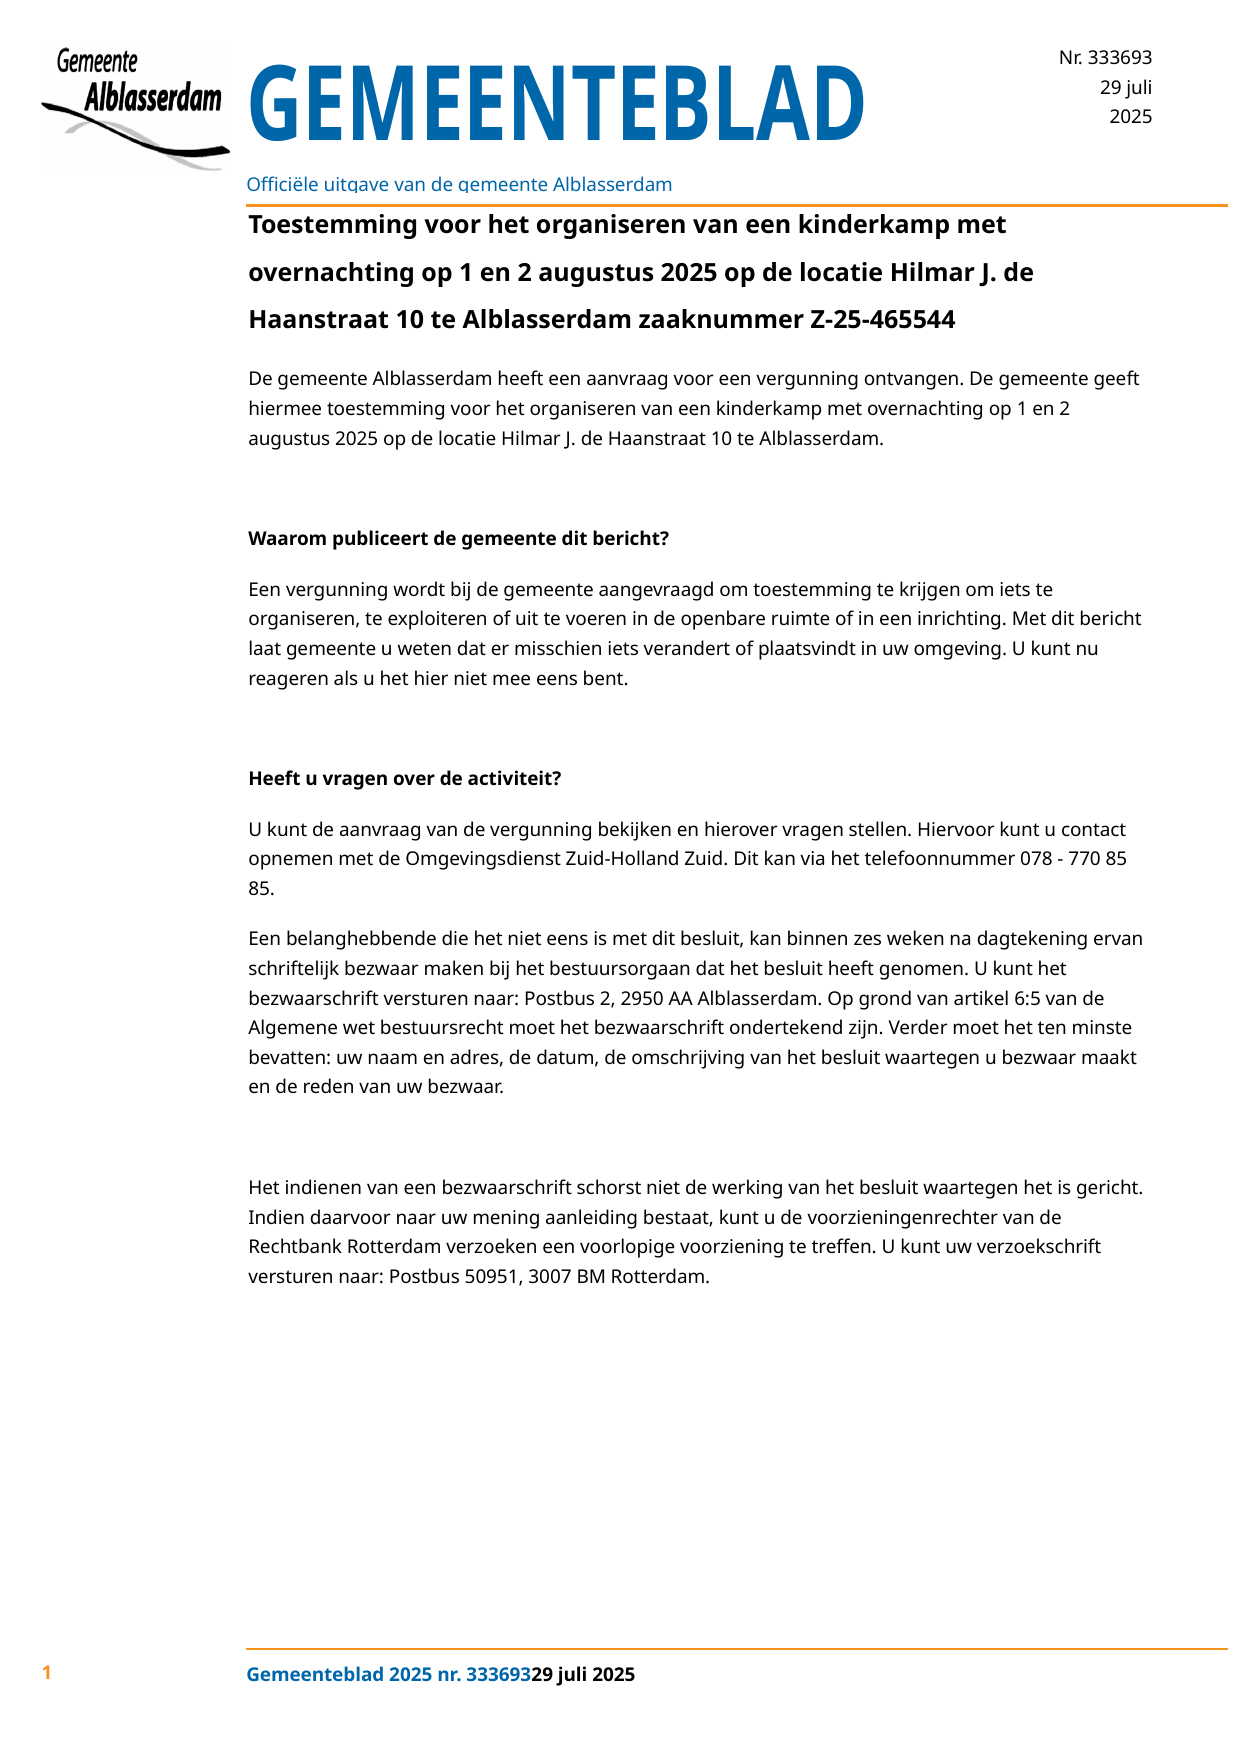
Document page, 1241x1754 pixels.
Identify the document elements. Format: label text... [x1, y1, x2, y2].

text Toestemming voor het organiseren van een kinderkamp met overnachting op 1 en 2 augustus 2025 op de locatie Hilmar J. de Haanstraat 10 te Alblasserdam zaaknummer Z-25-465544 [248, 207, 1152, 336]
text U kunt de aanvraag van de vergunning bekijken en hierover vragen stellen. Hiervoor kunt u contact opnemen met de Omgevingsdienst Zuid-Holland Zuid. Dit kan via het telefoonnummer 078 - 770 85 85. [248, 816, 1152, 901]
text De gemeente Alblasserdam heeft een aanvraag voor een vergunning ontvangen. De gemeente geeft hiermee toestemming voor het organiseren van een kinderkamp met overnachting op 1 en 2 augustus 2025 op de locatie Hilmar J. de Haanstraat 10 te Alblasserdam. [248, 366, 1152, 450]
text Heeft u vragen over de activiteit? [248, 766, 1152, 791]
text Het indienen van een bezwaarschrift schorst niet de werking van het besluit waartegen het is gericht. Indien daarvoor naar uw mening aanleiding bestaat, kunt u de voorzieningenrechter van de Rechtbank Rotterdam verzoeken een voorlopige voorziening te treffen. U kunt uw verzoekschrift versturen naar: Postbus 50951, 3007 BM Rotterdam. [248, 1174, 1152, 1289]
picture [41, 47, 231, 172]
text Waarom publiceert de gemeente dit bericht? [248, 526, 1152, 551]
text Een vergunning wordt bij de gemeente aangevraagd om toestemming te krijgen om iets te organiseren, te exploiteren of uit te voeren in de openbare ruimte of in een inrichting. Met dit bericht laat gemeente u weten dat er misschien iets verandert of plaatsvindt in uw omgeving. U kunt nu reageren als u het hier niet mee eens bent. [248, 576, 1152, 690]
text Een belanghebbende die het niet eens is met dit besluit, kan binnen zes weken na dagtekening ervan schriftelijk bezwaar maken bij het bestuursorgaan dat het besluit heeft genomen. U kunt het bezwaarschrift versturen naar: Postbus 2, 2950 AA Alblasserdam. Op grond van artikel 6:5 van de Algemene wet bestuursrecht moet het bezwaarschrift ondertekend zijn. Verder moet het ten minste bevatten: uw naam en adres, de datum, de omschrijving van het besluit waartegen u bezwaar maakt en de reden van uw bezwaar. [248, 926, 1152, 1099]
